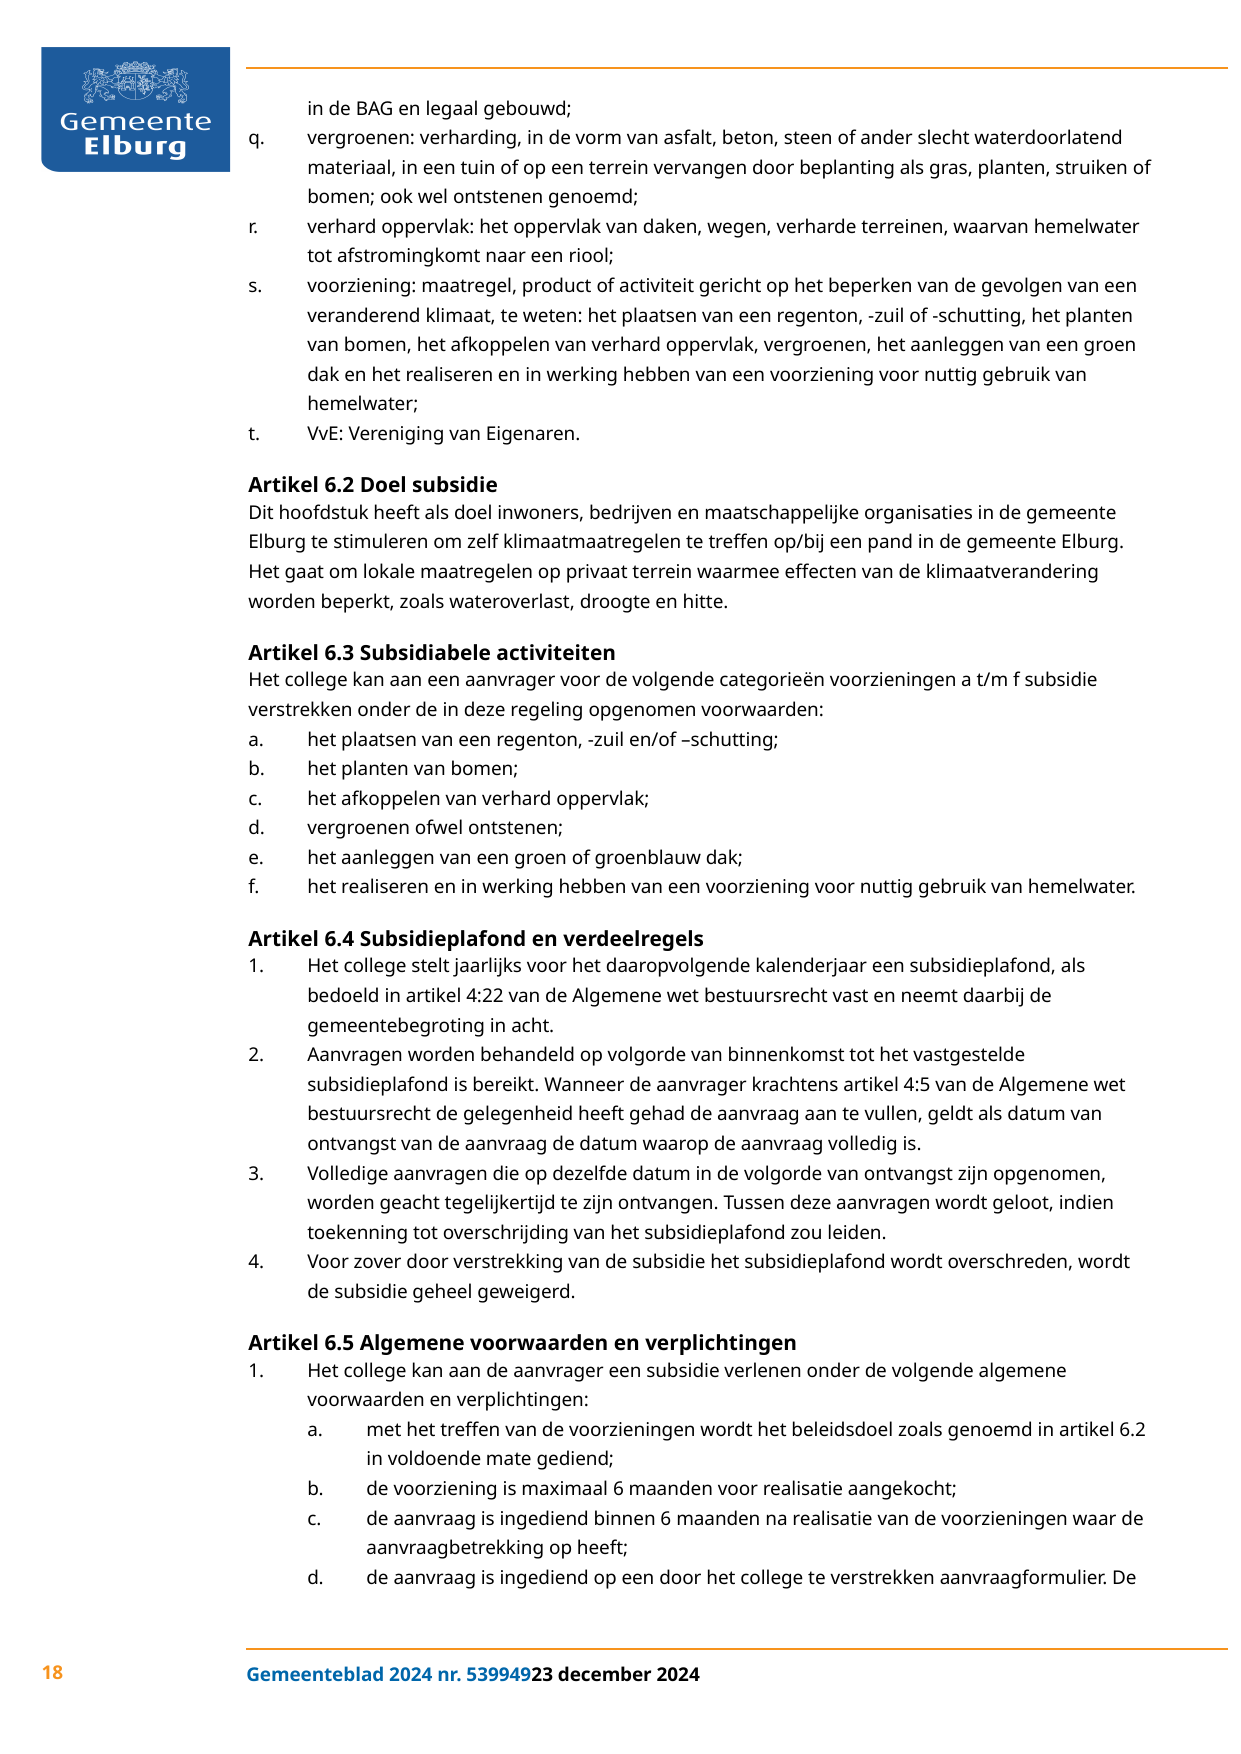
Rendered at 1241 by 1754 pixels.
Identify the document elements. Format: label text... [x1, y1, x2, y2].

list in de BAG en legaal gebouwd; [248, 95, 1152, 121]
list de aanvraag is ingediend binnen 6 maanden na realisatie van de voorzieningen waar de aanvraagbetrekking op heeft; [307, 1505, 1152, 1560]
text Artikel 6.5 Algemene voorwaarden en verplichtingen [248, 1328, 1152, 1357]
list Het college stelt jaarlijks voor het daaropvolgende kalenderjaar een subsidieplafond, als bedoeld in artikel 4:22 van de Algemene wet bestuursrecht vast en neemt daarbij de gemeentebegroting in acht. [248, 953, 1152, 1037]
list het afkoppelen van verhard oppervlak; [248, 785, 1152, 811]
list Het college kan aan de aanvrager een subsidie verlenen onder de volgende algemene voorwaarden en verplichtingen: [248, 1357, 1152, 1412]
list vergroenen: verharding, in de vorm van asfalt, beton, steen of ander slecht waterdoorlatend materiaal, in een tuin of op een terrein vervangen door beplanting als gras, planten, struiken of bomen; ook wel ontstenen genoemd; [248, 124, 1152, 209]
list voorziening: maatregel, product of activiteit gericht op het beperken van de gevolgen van een veranderend klimaat, te weten: het plaatsen van een regenton, -zuil of -schutting, het planten van bomen, het afkoppelen van verhard oppervlak, vergroenen, het aanleggen van een groen dak en het realiseren en in werking hebben van een voorziening voor nuttig gebruik van hemelwater; [248, 272, 1152, 416]
list het aanleggen van een groen of groenblauw dak; [248, 844, 1152, 870]
list het planten van bomen; [248, 755, 1152, 781]
text Artikel 6.2 Doel subsidie [248, 471, 1152, 499]
list de voorziening is maximaal 6 maanden voor realisatie aangekocht; [307, 1475, 1152, 1501]
picture [41, 47, 231, 172]
list het realiseren en in werking hebben van een voorziening voor nuttig gebruik van hemelwater. [248, 874, 1152, 899]
list de aanvraag is ingediend op een door het college te verstrekken aanvraagformulier. De [307, 1564, 1152, 1590]
list het plaatsen van een regenton, -zuil en/of –schutting; [248, 726, 1152, 752]
list verhard oppervlak: het oppervlak van daken, wegen, verharde terreinen, waarvan hemelwater tot afstromingkomt naar een riool; [248, 213, 1152, 268]
list met het treffen van de voorzieningen wordt het beleidsdoel zoals genoemd in artikel 6.2 in voldoende mate gediend; [307, 1416, 1152, 1471]
list Voor zover door verstrekking van de subsidie het subsidieplafond wordt overschreden, wordt de subsidie geheel geweigerd. [248, 1248, 1152, 1304]
list VvE: Vereniging van Eigenaren. [248, 420, 1152, 446]
list Volledige aanvragen die op dezelfde datum in de volgorde van ontvangst zijn opgenomen, worden geacht tegelijkertijd te zijn ontvangen. Tussen deze aanvragen wordt geloot, indien toekenning tot overschrijding van het subsidieplafond zou leiden. [248, 1160, 1152, 1244]
text Dit hoofdstuk heeft als doel inwoners, bedrijven en maatschappelijke organisaties in de gemeente Elburg te stimuleren om zelf klimaatmaatregelen te treffen op/bij een pand in de gemeente Elburg. Het gaat om lokale maatregelen op privaat terrein waarmee effecten van de klimaatverandering worden beperkt, zoals wateroverlast, droogte en hitte. [248, 499, 1152, 613]
text Het college kan aan een aanvrager voor de volgende categorieën voorzieningen a t/m f subsidie verstrekken onder de in deze regeling opgenomen voorwaarden: [248, 667, 1152, 722]
text Artikel 6.4 Subsidieplafond en verdeelregels [248, 924, 1152, 953]
list Aanvragen worden behandeld op volgorde van binnenkomst tot het vastgestelde subsidieplafond is bereikt. Wanneer de aanvrager krachtens artikel 4:5 van de Algemene wet bestuursrecht de gelegenheid heeft gehad de aanvraag aan te vullen, geldt als datum van ontvangst van de aanvraag de datum waarop de aanvraag volledig is. [248, 1041, 1152, 1156]
list vergroenen ofwel ontstenen; [248, 814, 1152, 840]
text Artikel 6.3 Subsidiabele activiteiten [248, 638, 1152, 667]
